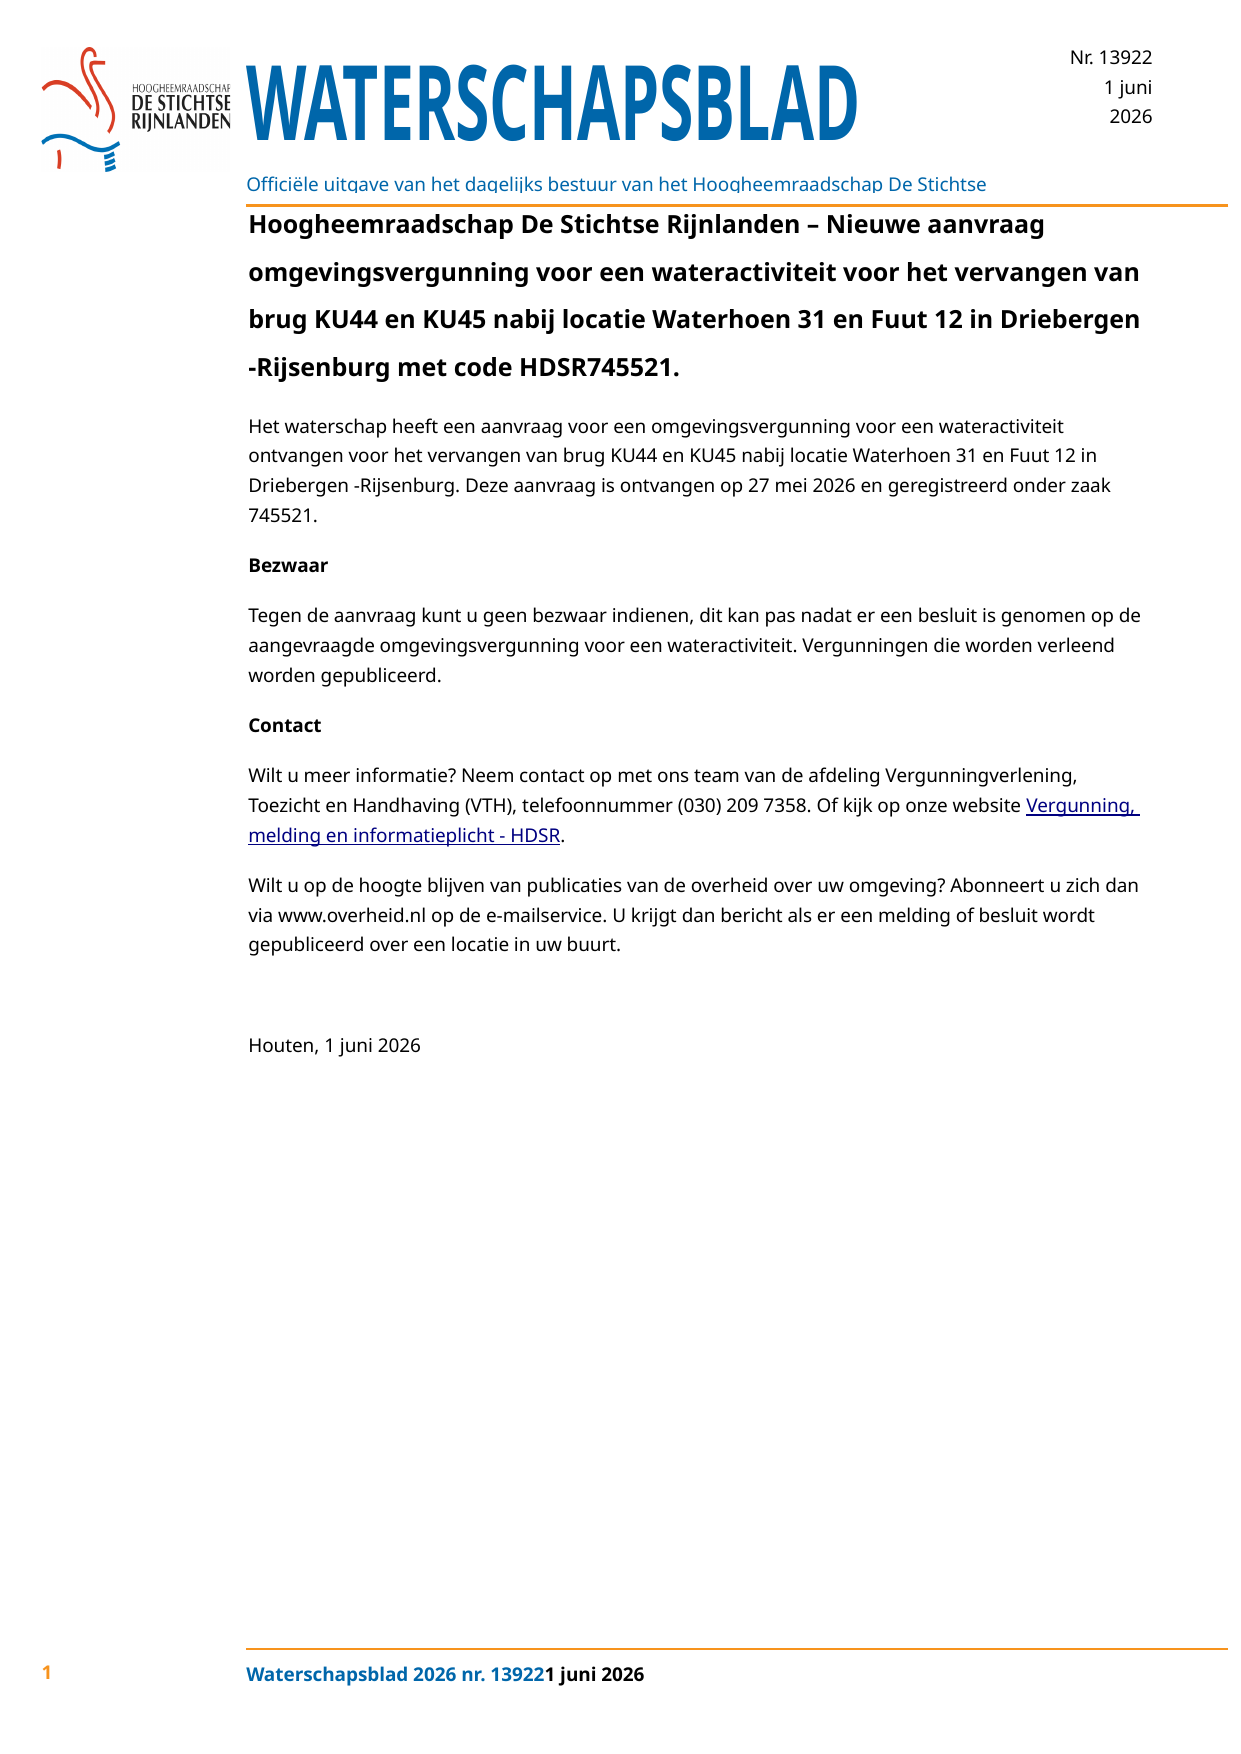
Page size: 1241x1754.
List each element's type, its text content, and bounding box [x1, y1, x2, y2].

text Het waterschap heeft een aanvraag voor een omgevingsvergunning voor een wateractiviteit ontvangen voor het vervangen van brug KU44 en KU45 nabij locatie Waterhoen 31 en Fuut 12 in Driebergen -Rijsenburg. Deze aanvraag is ontvangen op 27 mei 2026 en geregistreerd onder zaak 745521. [248, 413, 1152, 528]
text Wilt u meer informatie? Neem contact op met ons team van de afdeling Vergunningverlening, Toezicht en Handhaving (VTH), telefoonnummer (030) 209 7358. Of kijk op onze website Vergunning, melding en informatieplicht - HDSR. [248, 763, 1152, 848]
text Tegen de aanvraag kunt u geen bezwaar indienen, dit kan pas nadat er een besluit is genomen op de aangevraagde omgevingsvergunning voor een wateractiviteit. Vergunningen die worden verleend worden gepubliceerd. [248, 603, 1152, 688]
text Contact [248, 712, 1152, 738]
text Bezwaar [248, 552, 1152, 578]
picture [41, 47, 231, 172]
text Hoogheemraadschap De Stichtse Rijnlanden – Nieuwe aanvraag omgevingsvergunning voor een wateractiviteit voor het vervangen van brug KU44 en KU45 nabij locatie Waterhoen 31 en Fuut 12 in Driebergen -Rijsenburg met code HDSR745521. [248, 207, 1152, 384]
text Wilt u op de hoogte blijven van publicaties van de overheid over uw omgeving? Abonneert u zich dan via www.overheid.nl op de e-mailservice. U krijgt dan bericht als er een melding of besluit wordt gepubliceerd over een locatie in uw buurt. [248, 872, 1152, 957]
text Houten, 1 juni 2026 [248, 1032, 1152, 1058]
